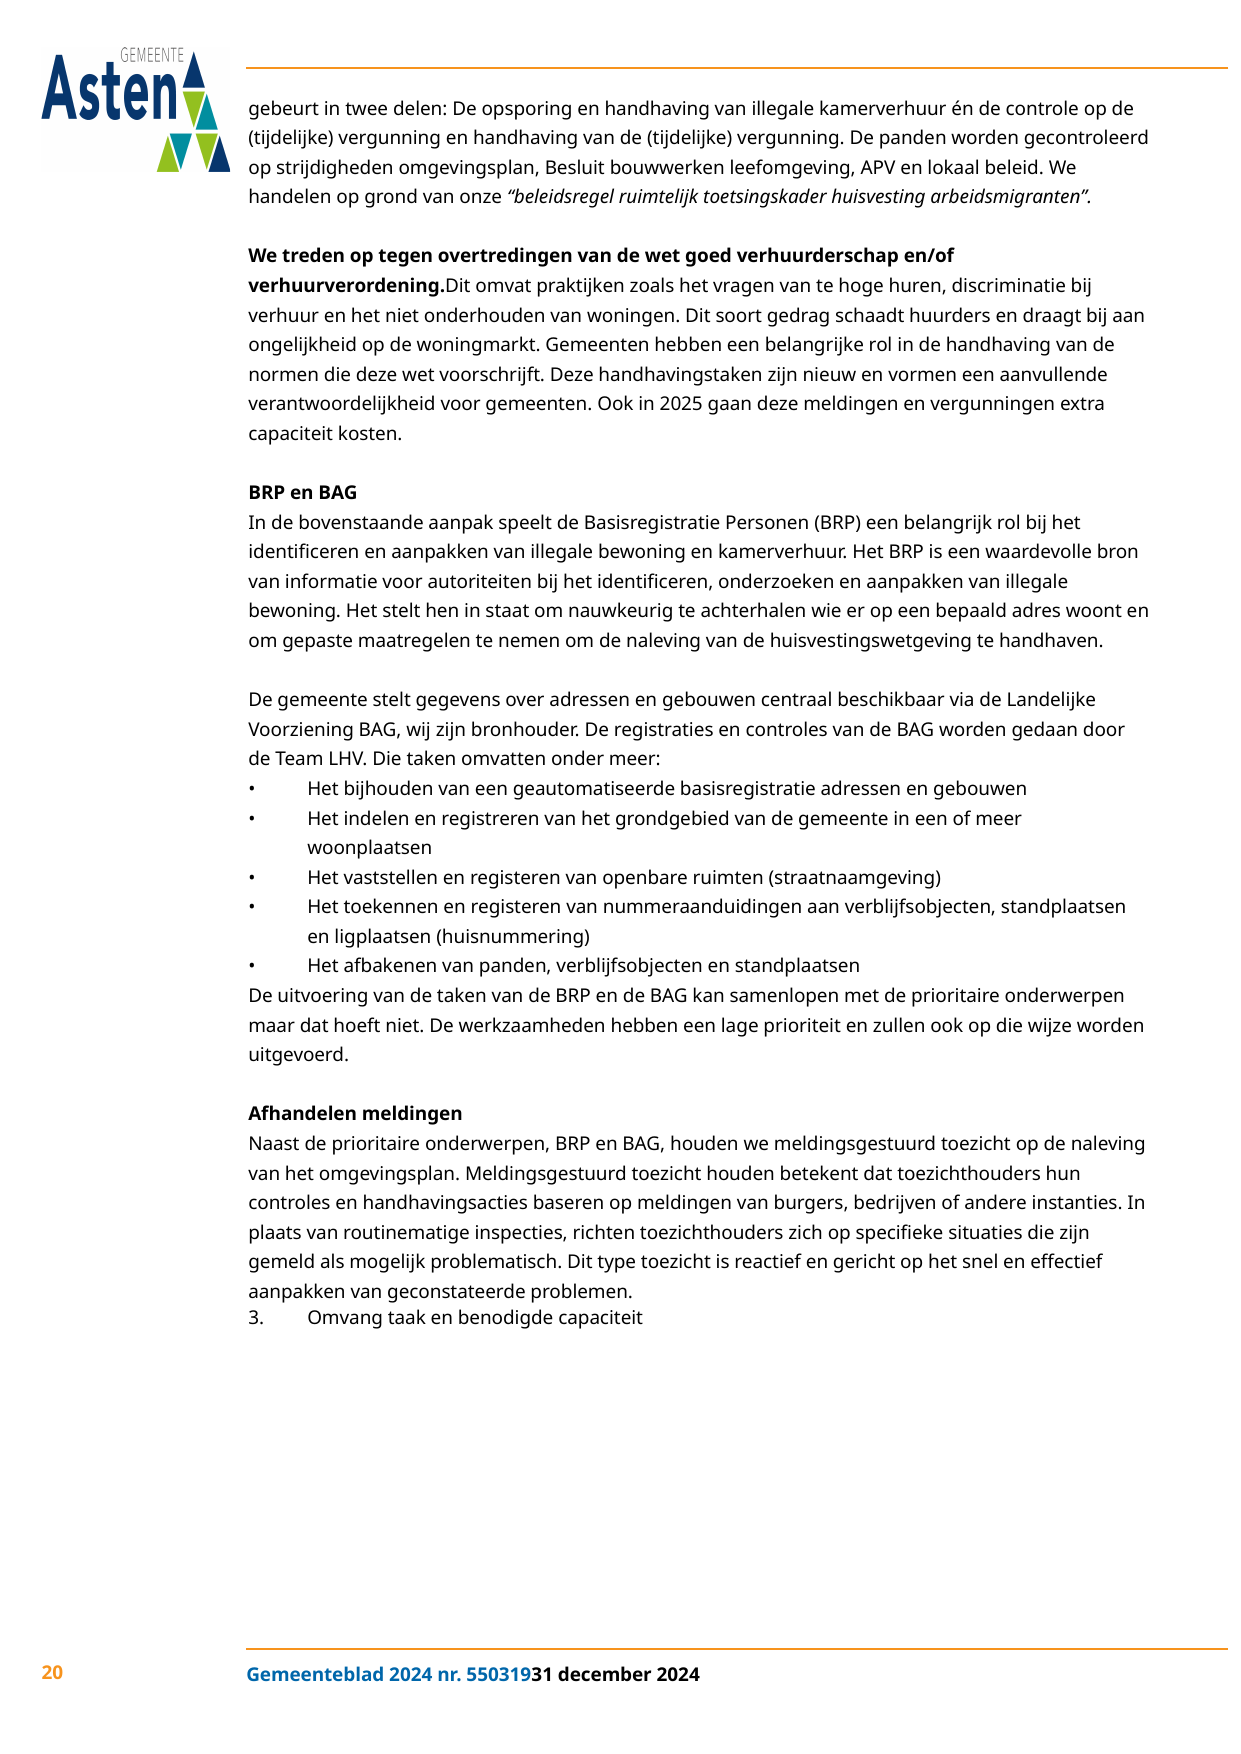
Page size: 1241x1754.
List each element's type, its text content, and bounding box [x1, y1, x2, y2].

picture [41, 47, 231, 172]
table_cell gebeurt in twee delen: De opsporing en handhaving van illegale kamerverhuur én de controle op de (tijdelijke) vergunning en handhaving van de (tijdelijke) vergunning. De panden worden gecontroleerd op strijdigheden omgevingsplan, Besluit bouwwerken leefomgeving, APV en lokaal beleid. We handelen op grond van onze “beleidsregel ruimtelijk toetsingskader huisvesting arbeidsmigranten”. We treden op tegen overtredingen van de wet goed verhuurderschap en/of verhuurverordening.Dit omvat praktijken zoals het vragen van te hoge huren, discriminatie bij verhuur en het niet onderhouden van woningen. Dit soort gedrag schaadt huurders en draagt bij aan ongelijkheid op de woningmarkt. Gemeenten hebben een belangrijke rol in de handhaving van de normen die deze wet voorschrijft. Deze handhavingstaken zijn nieuw en vormen een aanvullende verantwoordelijkheid voor gemeenten. Ook in 2025 gaan deze meldingen en vergunningen extra capaciteit kosten. BRP en BAG In de bovenstaande aanpak speelt de Basisregistratie Personen (BRP) een belangrijk rol bij het identificeren en aanpakken van illegale bewoning en kamerverhuur. Het BRP is een waardevolle bron van informatie voor autoriteiten bij het identificeren, onderzoeken en aanpakken van illegale bewoning. Het stelt hen in staat om nauwkeurig te achterhalen wie er op een bepaald adres woont en om gepaste maatregelen te nemen om de naleving van de huisvestingswetgeving te handhaven. De gemeente stelt gegevens over adressen en gebouwen centraal beschikbaar via de Landelijke Voorziening BAG, wij zijn bronhouder. De registraties en controles van de BAG worden gedaan door de Team LHV. Die taken omvatten onder meer: Het bijhouden van een geautomatiseerde basisregistratie adressen en gebouwen Het indelen en registreren van het grondgebied van de gemeente in een of meer woonplaatsen Het vaststellen en registeren van openbare ruimten (straatnaamgeving) Het toekennen en registeren van nummeraanduidingen aan verblijfsobjecten, standplaatsen en ligplaatsen (huisnummering) Het afbakenen van panden, verblijfsobjecten en standplaatsen De uitvoering van de taken van de BRP en de BAG kan samenlopen met de prioritaire onderwerpen maar dat hoeft niet. De werkzaamheden hebben een lage prioriteit en zullen ook op die wijze worden uitgevoerd. Afhandelen meldingen Naast de prioritaire onderwerpen, BRP en BAG, houden we meldingsgestuurd toezicht op de naleving van het omgevingsplan. Meldingsgestuurd toezicht houden betekent dat toezichthouders hun controles en handhavingsacties baseren op meldingen van burgers, bedrijven of andere instanties. In plaats van routinematige inspecties, richten toezichthouders zich op specifieke situaties die zijn gemeld als mogelijk problematisch. Dit type toezicht is reactief en gericht op het snel en effectief aanpakken van geconstateerde problemen. [248, 95, 1152, 1304]
table_cell Omvang taak en benodigde capaciteit [248, 1304, 1152, 1329]
